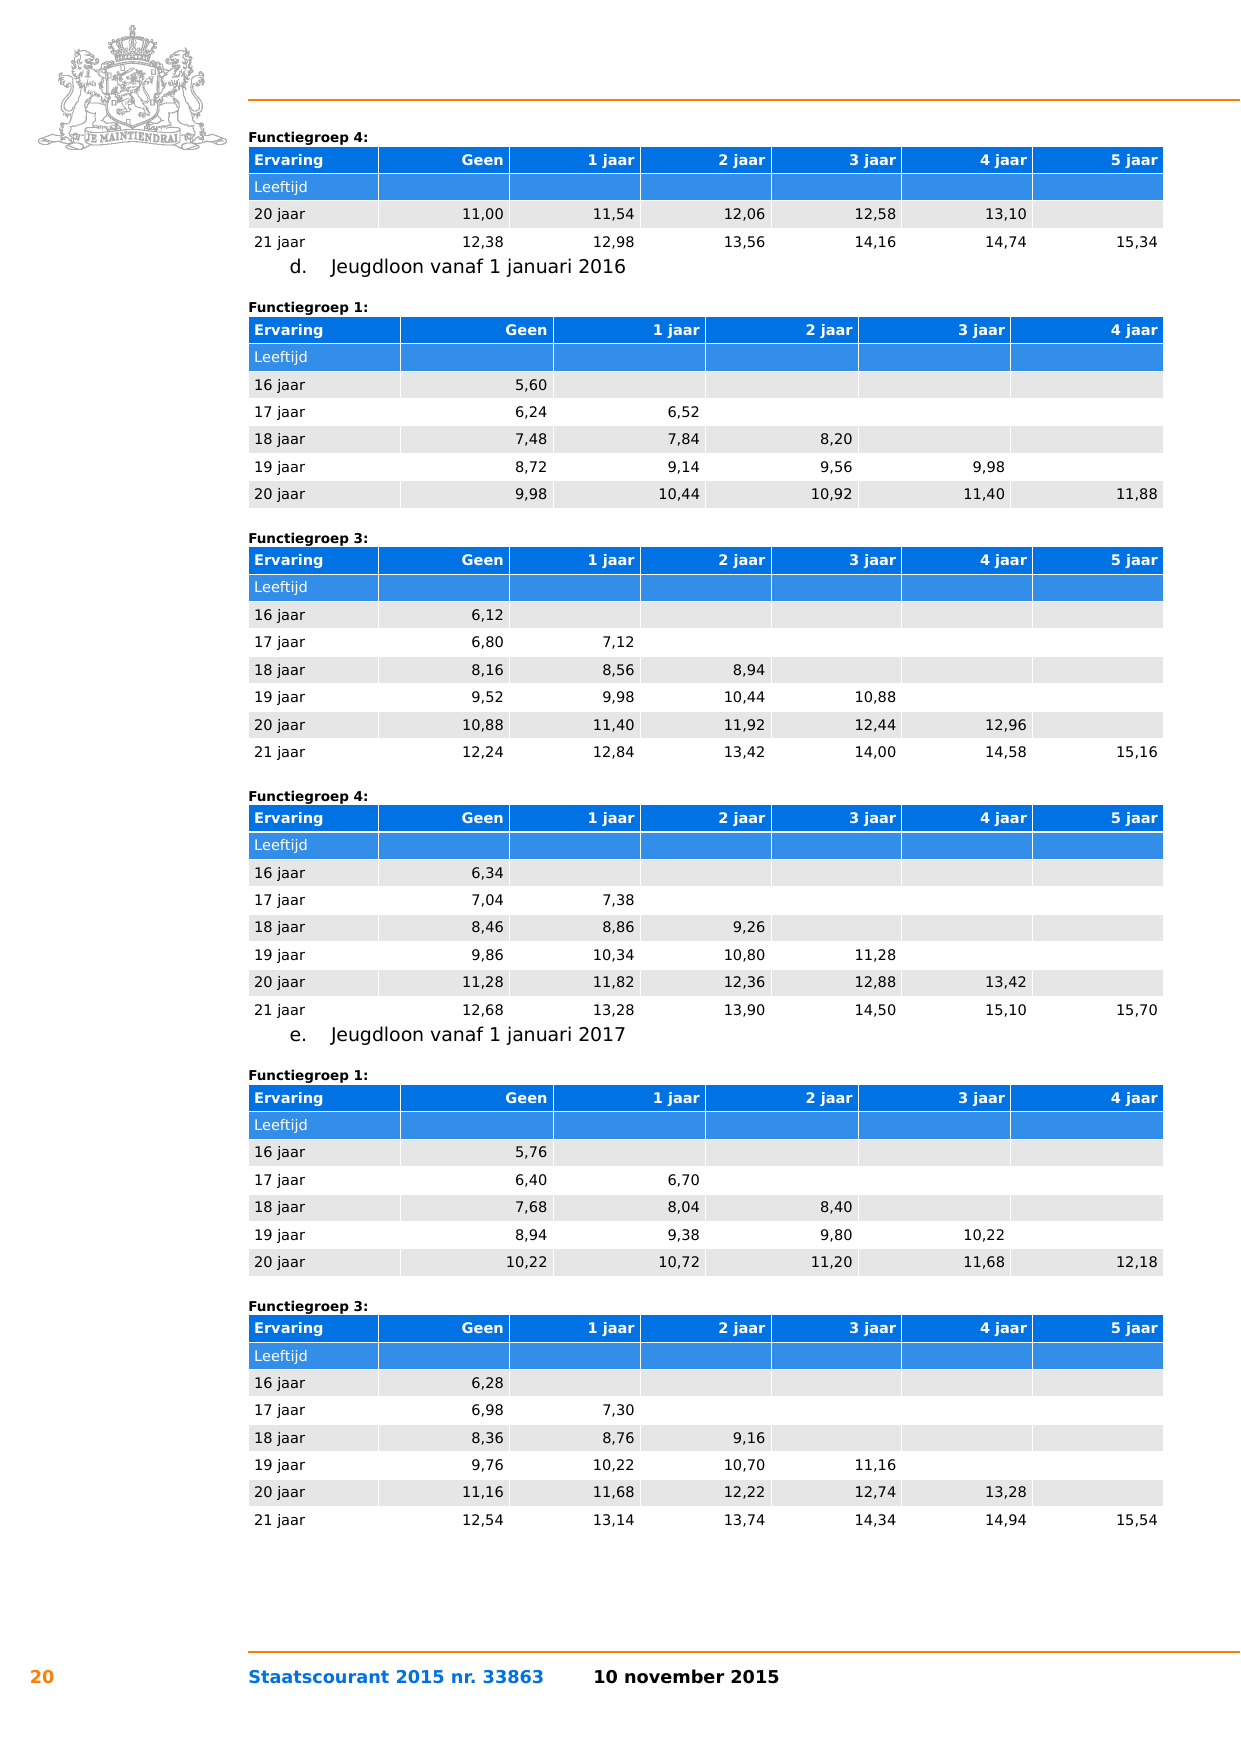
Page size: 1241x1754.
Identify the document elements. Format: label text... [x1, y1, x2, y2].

table_cell 8,56 [510, 657, 640, 683]
table_cell 17 jaar [249, 1398, 378, 1424]
table_cell Leeftijd [249, 575, 378, 601]
table_cell [1033, 602, 1163, 628]
table_cell 15,54 [1033, 1507, 1163, 1533]
table_cell [401, 1112, 553, 1139]
table_cell 6,70 [554, 1167, 705, 1193]
table_cell 20 jaar [249, 201, 378, 228]
table_cell 17 jaar [249, 630, 378, 656]
table_cell 10,44 [554, 481, 705, 508]
table_cell 6,34 [379, 860, 509, 886]
table_cell [1011, 372, 1163, 398]
table_cell 10,80 [641, 942, 771, 968]
table_cell 11,68 [510, 1480, 640, 1506]
table_cell 13,90 [641, 997, 771, 1023]
table_cell [706, 1112, 858, 1139]
table_cell 9,98 [510, 684, 640, 711]
table_cell 9,38 [554, 1222, 705, 1248]
table_cell [902, 174, 1032, 200]
table_cell 11,92 [641, 712, 771, 738]
table_cell 8,76 [510, 1425, 640, 1451]
table_cell 12,68 [379, 997, 509, 1023]
table_cell Geen [379, 1315, 509, 1342]
table_cell 5,76 [401, 1140, 553, 1166]
table_cell [1033, 630, 1163, 656]
table_cell Geen [379, 547, 509, 574]
table_cell [510, 860, 640, 886]
table_cell [641, 887, 771, 914]
table_cell 2 jaar [706, 1085, 858, 1111]
table_cell 6,28 [379, 1370, 509, 1396]
table_cell 19 jaar [249, 454, 400, 480]
table_cell [902, 1425, 1032, 1451]
table_cell [1033, 887, 1163, 914]
table_cell 10,34 [510, 942, 640, 968]
table_cell [902, 915, 1032, 941]
table_cell [902, 1452, 1032, 1479]
table_cell [1011, 1167, 1163, 1193]
table_cell Leeftijd [249, 1112, 400, 1139]
table_cell [859, 1112, 1010, 1139]
table_cell 1 jaar [554, 317, 705, 343]
table_header Functiegroep 1: [248, 1068, 1163, 1084]
table_cell 3 jaar [859, 1085, 1010, 1111]
table_cell 7,04 [379, 887, 509, 914]
table_cell 8,94 [401, 1222, 553, 1248]
table_cell 6,24 [401, 399, 553, 425]
table_cell [902, 602, 1032, 628]
table_cell [1033, 1398, 1163, 1424]
table_cell [1011, 344, 1163, 371]
table_cell 19 jaar [249, 1222, 400, 1248]
table_cell 12,36 [641, 970, 771, 996]
table_cell 4 jaar [902, 147, 1032, 173]
table_cell [772, 1425, 901, 1451]
table_cell [772, 1343, 901, 1369]
table_cell 4 jaar [902, 805, 1032, 831]
table_cell [1033, 657, 1163, 683]
table_cell 18 jaar [249, 426, 400, 453]
table_cell [401, 344, 553, 371]
table_cell Leeftijd [249, 1343, 378, 1369]
table_cell 20 jaar [249, 970, 378, 996]
table_cell 4 jaar [902, 1315, 1032, 1342]
table_cell [859, 372, 1010, 398]
table_cell 8,20 [706, 426, 858, 453]
table_cell 14,94 [902, 1507, 1032, 1533]
table_cell 21 jaar [249, 997, 378, 1023]
table_cell 20 jaar [249, 481, 400, 508]
table_cell 17 jaar [249, 399, 400, 425]
table_cell 2 jaar [641, 805, 771, 831]
table_cell 16 jaar [249, 1140, 400, 1166]
table_cell 6,12 [379, 602, 509, 628]
table_cell [379, 575, 509, 601]
table_cell 5,60 [401, 372, 553, 398]
table_cell 16 jaar [249, 860, 378, 886]
table_cell Ervaring [249, 1085, 400, 1111]
table_cell 11,88 [1011, 481, 1163, 508]
table_cell 20 jaar [249, 1249, 400, 1276]
table_cell 21 jaar [249, 1507, 378, 1533]
table_cell 13,10 [902, 201, 1032, 228]
table_cell [902, 1343, 1032, 1369]
table_header Functiegroep 1: [248, 300, 1163, 316]
table_cell [772, 174, 901, 200]
table_cell 15,16 [1033, 739, 1163, 765]
table_cell 13,42 [902, 970, 1032, 996]
table_cell 14,16 [772, 229, 901, 255]
table_cell [772, 887, 901, 914]
table_cell 12,44 [772, 712, 901, 738]
table_cell [554, 1112, 705, 1139]
table_cell [510, 602, 640, 628]
table_cell [1033, 860, 1163, 886]
table_cell Leeftijd [249, 174, 378, 200]
table_cell 1 jaar [510, 547, 640, 574]
table_cell [902, 1370, 1032, 1396]
table_cell 11,40 [859, 481, 1010, 508]
table_cell [859, 399, 1010, 425]
table_cell 2 jaar [641, 1315, 771, 1342]
table_cell [772, 833, 901, 859]
table_cell 6,80 [379, 630, 509, 656]
table_cell 18 jaar [249, 657, 378, 683]
text e. Jeugdloon vanaf 1 januari 2017 [289, 1024, 1163, 1046]
table_cell 19 jaar [249, 1452, 378, 1479]
table_cell 18 jaar [249, 915, 378, 941]
table_cell 9,80 [706, 1222, 858, 1248]
table_cell 3 jaar [859, 317, 1010, 343]
table_cell [1033, 1452, 1163, 1479]
table_cell 12,84 [510, 739, 640, 765]
table_cell 10,88 [772, 684, 901, 711]
table_cell [1011, 1222, 1163, 1248]
table_cell [1033, 174, 1163, 200]
table_cell 18 jaar [249, 1195, 400, 1221]
table_cell [379, 833, 509, 859]
table_cell [772, 630, 901, 656]
table_cell 9,56 [706, 454, 858, 480]
table_cell 11,28 [379, 970, 509, 996]
table_cell 15,70 [1033, 997, 1163, 1023]
table_cell 20 jaar [249, 712, 378, 738]
table_cell [902, 575, 1032, 601]
table_cell Leeftijd [249, 833, 378, 859]
table_cell 1 jaar [554, 1085, 705, 1111]
table_cell [1033, 1370, 1163, 1396]
table_cell [859, 426, 1010, 453]
table_cell 11,00 [379, 201, 509, 228]
table_cell 12,58 [772, 201, 901, 228]
table_cell Ervaring [249, 147, 378, 173]
table_cell [641, 833, 771, 859]
table_cell [554, 1140, 705, 1166]
table_cell [1011, 454, 1163, 480]
table_cell 17 jaar [249, 1167, 400, 1193]
table_cell [641, 1343, 771, 1369]
table_cell 6,40 [401, 1167, 553, 1193]
table_cell 7,12 [510, 630, 640, 656]
table_cell 10,92 [706, 481, 858, 508]
table_cell 20 jaar [249, 1480, 378, 1506]
table_cell 13,14 [510, 1507, 640, 1533]
table_cell [902, 833, 1032, 859]
table_cell 9,98 [401, 481, 553, 508]
table_cell 5 jaar [1033, 1315, 1163, 1342]
table_cell 12,22 [641, 1480, 771, 1506]
table_cell 15,34 [1033, 229, 1163, 255]
table_cell 10,88 [379, 712, 509, 738]
table_cell [379, 1343, 509, 1369]
table_cell [510, 1370, 640, 1396]
table_cell [554, 372, 705, 398]
table_cell 2 jaar [641, 147, 771, 173]
table_cell Geen [401, 1085, 553, 1111]
table_cell [772, 575, 901, 601]
table_cell 16 jaar [249, 602, 378, 628]
table_cell 18 jaar [249, 1425, 378, 1451]
table_cell 9,98 [859, 454, 1010, 480]
table_cell [641, 174, 771, 200]
table_cell [641, 1398, 771, 1424]
table_cell 21 jaar [249, 229, 378, 255]
table_cell 3 jaar [772, 805, 901, 831]
table_cell 11,28 [772, 942, 901, 968]
table_cell 16 jaar [249, 1370, 378, 1396]
table_cell 8,16 [379, 657, 509, 683]
table_cell [772, 915, 901, 941]
table_header Functiegroep 4: [248, 130, 1163, 146]
table_cell [641, 860, 771, 886]
table_cell [859, 1140, 1010, 1166]
table_cell Geen [379, 805, 509, 831]
table_cell 12,74 [772, 1480, 901, 1506]
table_cell 5 jaar [1033, 547, 1163, 574]
table_cell [706, 344, 858, 371]
table_cell 9,26 [641, 915, 771, 941]
table_cell [706, 1167, 858, 1193]
table_cell 14,50 [772, 997, 901, 1023]
table_cell 1 jaar [510, 805, 640, 831]
table_cell [902, 630, 1032, 656]
table_cell 11,16 [379, 1480, 509, 1506]
table_cell [1011, 426, 1163, 453]
table_cell Geen [379, 147, 509, 173]
table_cell 10,22 [859, 1222, 1010, 1248]
table_cell 9,86 [379, 942, 509, 968]
table_cell 4 jaar [902, 547, 1032, 574]
table_header Functiegroep 4: [248, 788, 1163, 804]
table_cell 7,48 [401, 426, 553, 453]
table_cell [772, 657, 901, 683]
table_cell 11,16 [772, 1452, 901, 1479]
table_cell [902, 887, 1032, 914]
table_cell Geen [401, 317, 553, 343]
table_cell [706, 399, 858, 425]
table_cell 9,14 [554, 454, 705, 480]
table_cell 19 jaar [249, 942, 378, 968]
table_cell 2 jaar [706, 317, 858, 343]
table_cell 10,22 [510, 1452, 640, 1479]
table_cell 13,74 [641, 1507, 771, 1533]
table_cell 10,70 [641, 1452, 771, 1479]
table_cell 15,10 [902, 997, 1032, 1023]
table_cell [510, 174, 640, 200]
table_cell 13,42 [641, 739, 771, 765]
table_cell 21 jaar [249, 739, 378, 765]
table_cell [1033, 1480, 1163, 1506]
table_cell [1011, 1112, 1163, 1139]
table_cell 11,40 [510, 712, 640, 738]
table_cell 3 jaar [772, 547, 901, 574]
table_cell [1033, 970, 1163, 996]
table_cell [1033, 1425, 1163, 1451]
table_header Functiegroep 3: [248, 1299, 1163, 1314]
table_cell 17 jaar [249, 887, 378, 914]
table_cell 16 jaar [249, 372, 400, 398]
table_cell 11,82 [510, 970, 640, 996]
table_cell 3 jaar [772, 147, 901, 173]
table_cell 1 jaar [510, 1315, 640, 1342]
table_cell [1011, 1140, 1163, 1166]
table_cell 7,38 [510, 887, 640, 914]
table_cell [859, 344, 1010, 371]
table_cell [641, 1370, 771, 1396]
table_cell 6,98 [379, 1398, 509, 1424]
table_cell 7,30 [510, 1398, 640, 1424]
table_cell [1033, 575, 1163, 601]
table_cell [379, 174, 509, 200]
table_cell 10,44 [641, 684, 771, 711]
table_cell 14,74 [902, 229, 1032, 255]
text d. Jeugdloon vanaf 1 januari 2016 [289, 256, 1163, 278]
table_cell [772, 1398, 901, 1424]
table_cell [1033, 201, 1163, 228]
table_cell [641, 575, 771, 601]
table_cell 14,00 [772, 739, 901, 765]
table_cell 13,28 [902, 1480, 1032, 1506]
table_cell 3 jaar [772, 1315, 901, 1342]
table_cell Ervaring [249, 547, 378, 574]
table_cell 9,76 [379, 1452, 509, 1479]
table_cell 12,88 [772, 970, 901, 996]
table_cell [1033, 684, 1163, 711]
table_cell [1011, 1195, 1163, 1221]
table_cell 7,68 [401, 1195, 553, 1221]
table_cell [641, 602, 771, 628]
table_cell 8,36 [379, 1425, 509, 1451]
table_cell 8,46 [379, 915, 509, 941]
table_cell 6,52 [554, 399, 705, 425]
table_cell [554, 344, 705, 371]
table_cell 12,96 [902, 712, 1032, 738]
table_cell [772, 1370, 901, 1396]
table_cell 7,84 [554, 426, 705, 453]
table_cell 9,16 [641, 1425, 771, 1451]
table_cell Ervaring [249, 1315, 378, 1342]
table_cell 9,52 [379, 684, 509, 711]
table_cell [902, 657, 1032, 683]
table_cell 12,98 [510, 229, 640, 255]
table_cell 8,04 [554, 1195, 705, 1221]
table_cell 11,54 [510, 201, 640, 228]
table_cell 10,72 [554, 1249, 705, 1276]
table_cell [772, 602, 901, 628]
table_header Functiegroep 3: [248, 531, 1163, 546]
table_cell 13,28 [510, 997, 640, 1023]
table_cell 4 jaar [1011, 1085, 1163, 1111]
table_cell [1033, 712, 1163, 738]
table_cell 11,68 [859, 1249, 1010, 1276]
table_cell 1 jaar [510, 147, 640, 173]
table_cell [902, 684, 1032, 711]
table_cell 12,24 [379, 739, 509, 765]
table_cell [706, 372, 858, 398]
table_cell [510, 1343, 640, 1369]
table_cell [706, 1140, 858, 1166]
table_cell Ervaring [249, 805, 378, 831]
table_cell 11,20 [706, 1249, 858, 1276]
table_cell [1033, 915, 1163, 941]
table_cell 8,94 [641, 657, 771, 683]
table_cell 14,58 [902, 739, 1032, 765]
table_cell 8,72 [401, 454, 553, 480]
table_cell 8,86 [510, 915, 640, 941]
table_cell 8,40 [706, 1195, 858, 1221]
table_cell 10,22 [401, 1249, 553, 1276]
table_cell [859, 1167, 1010, 1193]
table_cell [902, 942, 1032, 968]
table_cell [1033, 942, 1163, 968]
table_cell 12,38 [379, 229, 509, 255]
table_cell [510, 575, 640, 601]
table_cell [902, 860, 1032, 886]
table_cell 13,56 [641, 229, 771, 255]
table_cell 4 jaar [1011, 317, 1163, 343]
table_cell 12,18 [1011, 1249, 1163, 1276]
table_cell [1033, 833, 1163, 859]
table_cell Leeftijd [249, 344, 400, 371]
table_cell [1033, 1343, 1163, 1369]
table_cell 19 jaar [249, 684, 378, 711]
table_cell 5 jaar [1033, 805, 1163, 831]
table_cell [641, 630, 771, 656]
table_cell 12,54 [379, 1507, 509, 1533]
table_cell [510, 833, 640, 859]
table_cell 14,34 [772, 1507, 901, 1533]
table_cell 5 jaar [1033, 147, 1163, 173]
table_cell 12,06 [641, 201, 771, 228]
picture [38, 25, 227, 150]
table_cell 2 jaar [641, 547, 771, 574]
table_cell [859, 1195, 1010, 1221]
table_cell [772, 860, 901, 886]
table_cell [902, 1398, 1032, 1424]
table_cell [1011, 399, 1163, 425]
table_cell Ervaring [249, 317, 400, 343]
